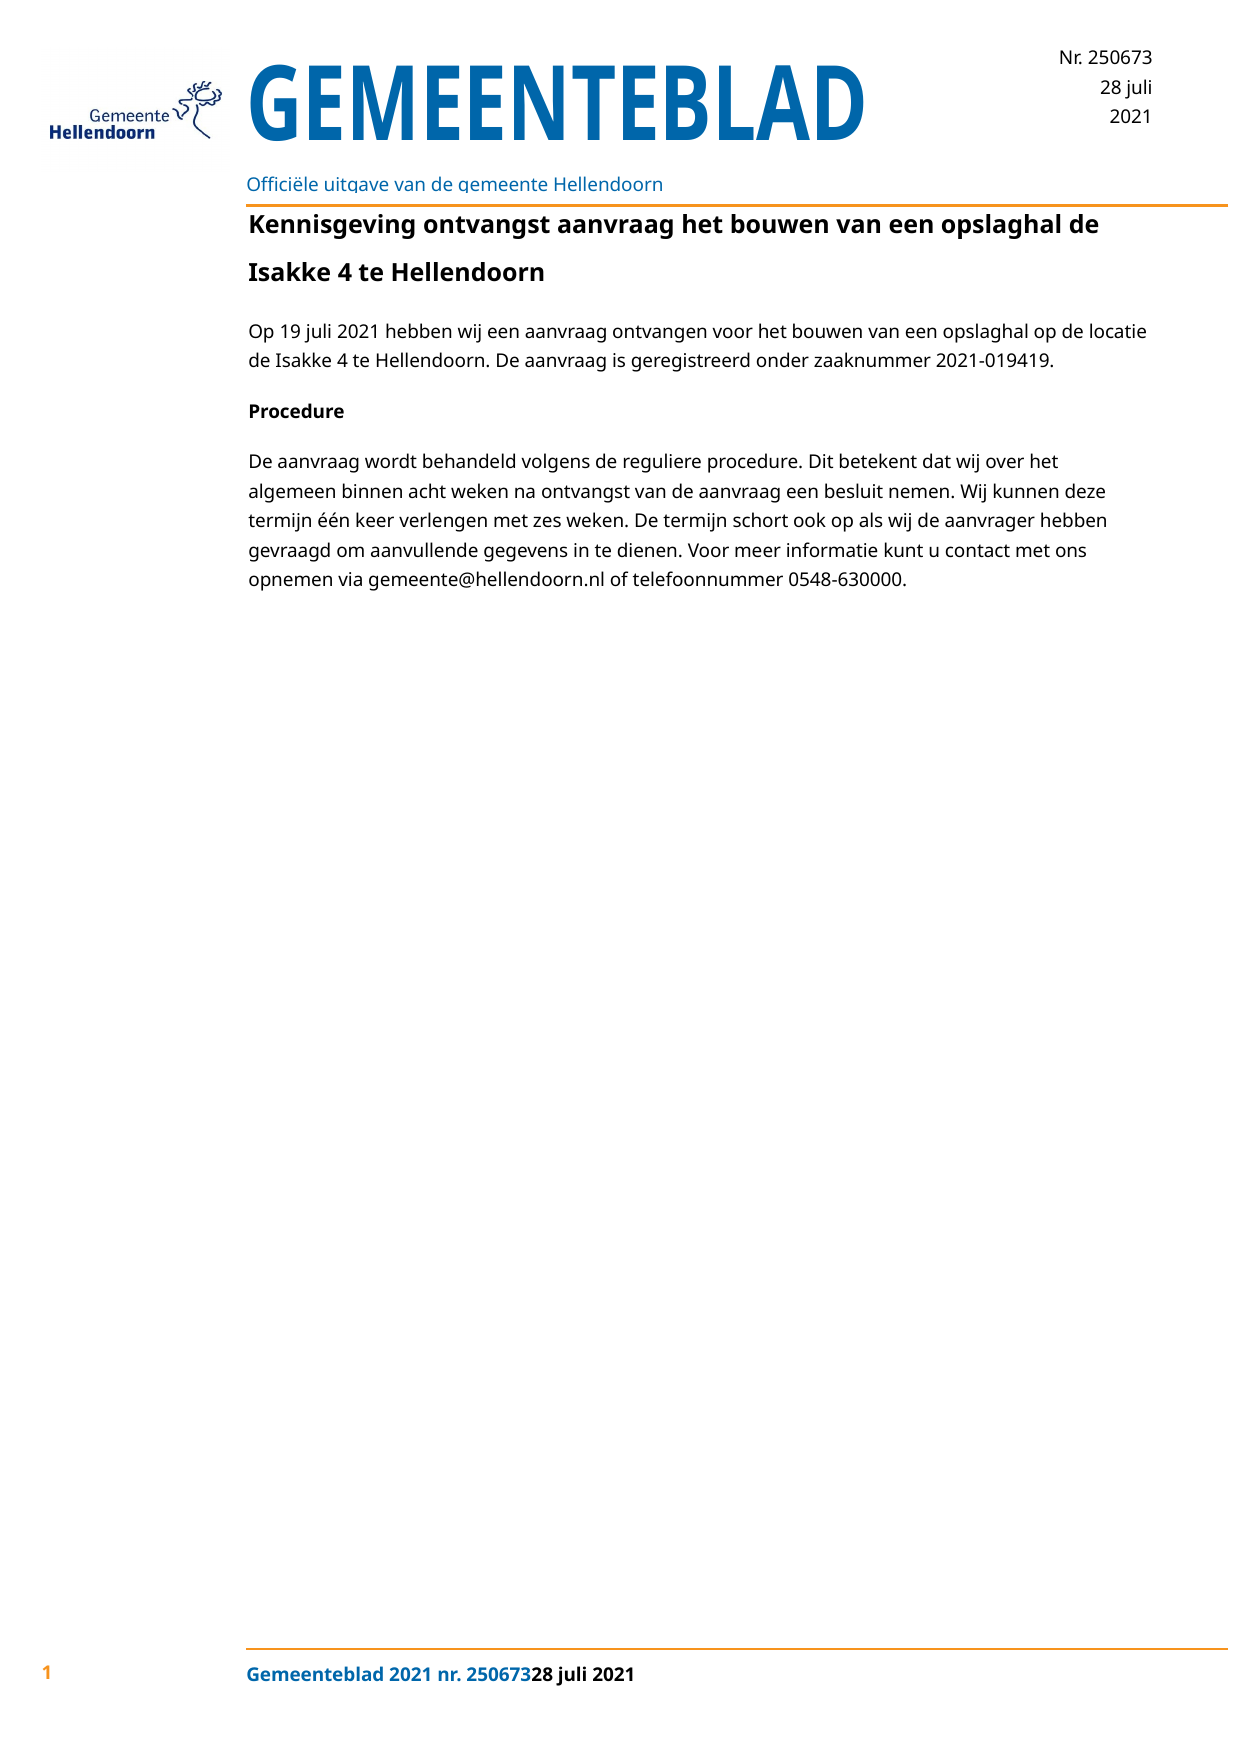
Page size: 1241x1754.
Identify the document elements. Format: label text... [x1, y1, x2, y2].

text Procedure [248, 398, 1152, 424]
picture [41, 47, 231, 172]
text De aanvraag wordt behandeld volgens de reguliere procedure. Dit betekent dat wij over het algemeen binnen acht weken na ontvangst van de aanvraag een besluit nemen. Wij kunnen deze termijn één keer verlengen met zes weken. De termijn schort ook op als wij de aanvrager hebben gevraagd om aanvullende gegevens in te dienen. Voor meer informatie kunt u contact met ons opnemen via gemeente@hellendoorn.nl of telefoonnummer 0548-630000. [248, 448, 1152, 592]
text Kennisgeving ontvangst aanvraag het bouwen van een opslaghal de Isakke 4 te Hellendoorn [248, 207, 1152, 288]
text Op 19 juli 2021 hebben wij een aanvraag ontvangen voor het bouwen van een opslaghal op de locatie de Isakke 4 te Hellendoorn. De aanvraag is geregistreerd onder zaaknummer 2021-019419. [248, 318, 1152, 373]
